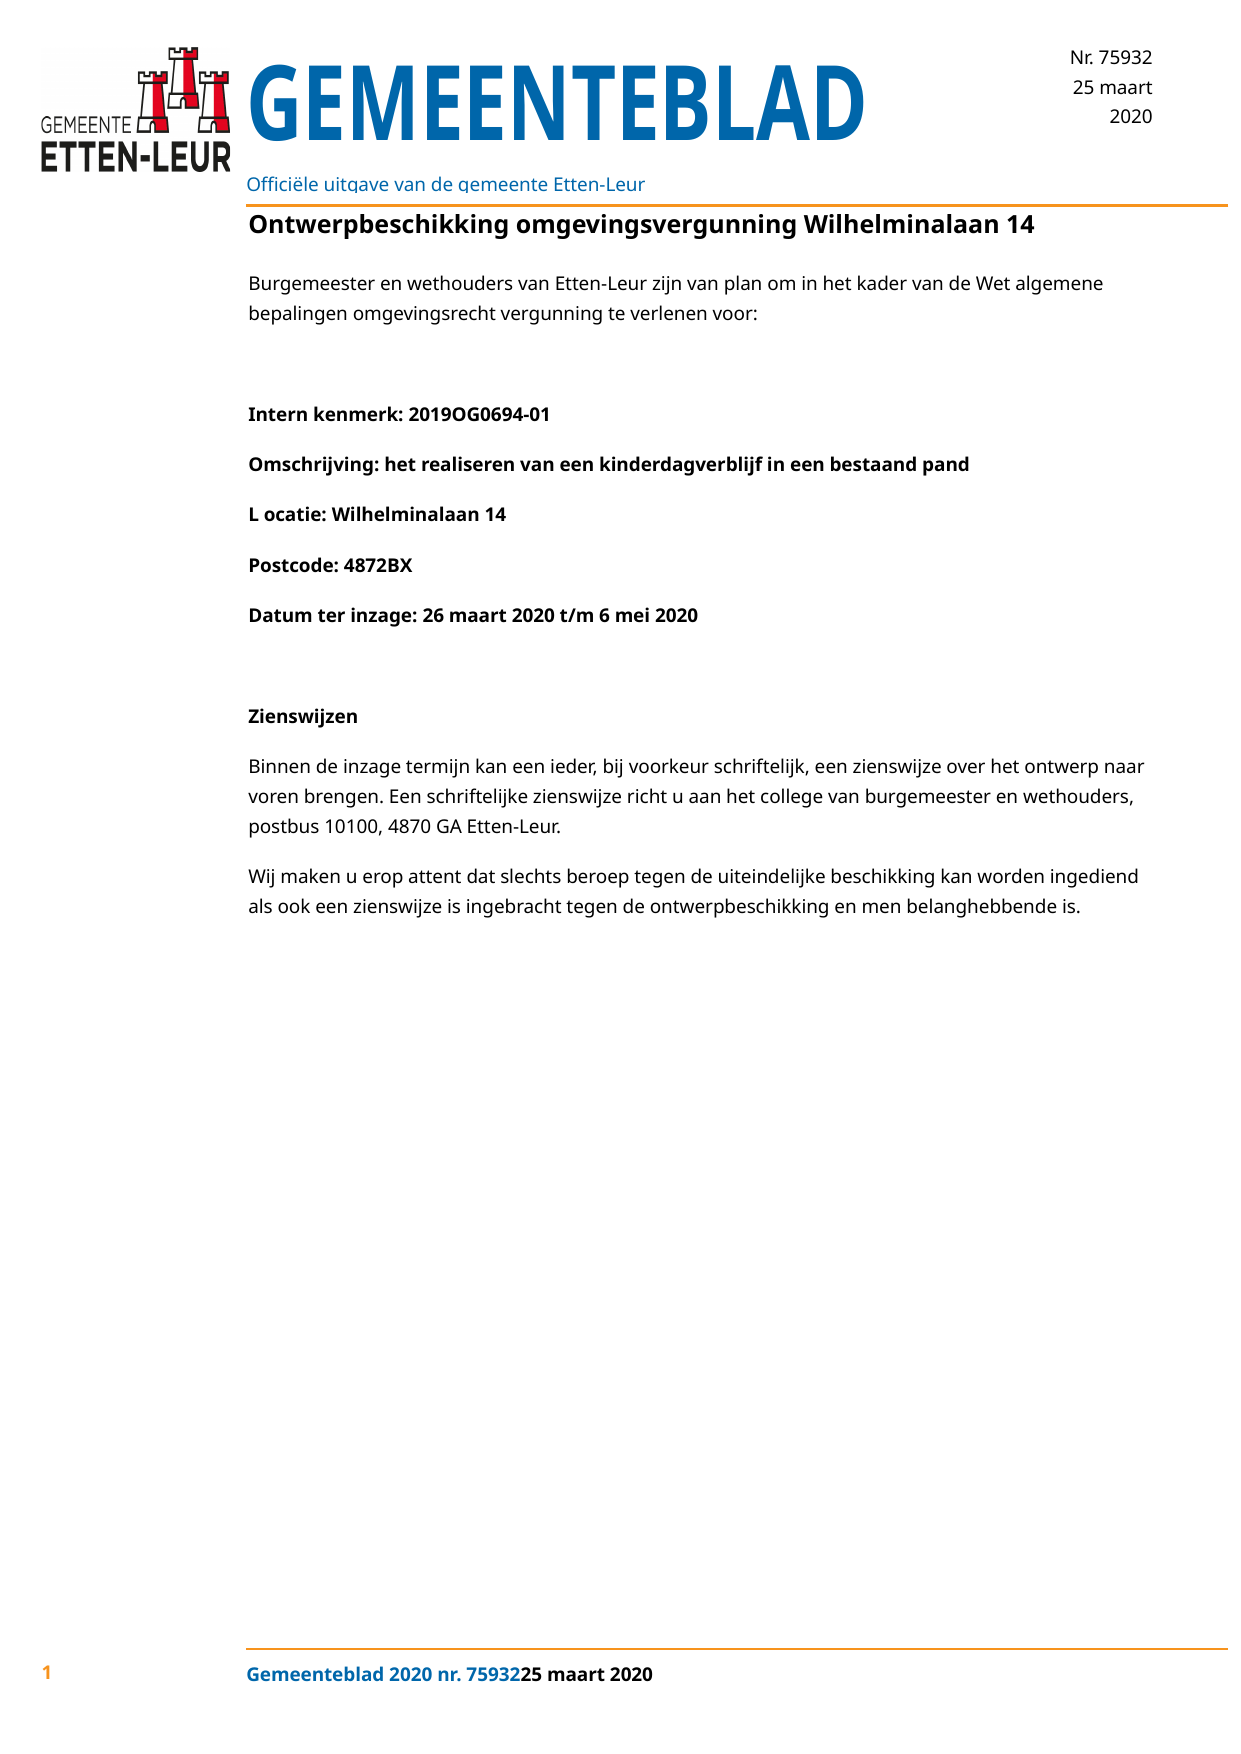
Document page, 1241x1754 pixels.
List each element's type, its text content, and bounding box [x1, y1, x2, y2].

text Datum ter inzage: 26 maart 2020 t/m 6 mei 2020 [248, 602, 1152, 628]
text L ocatie: Wilhelminalaan 14 [248, 502, 1152, 527]
text Omschrijving: het realiseren van een kinderdagverblijf in een bestaand pand [248, 451, 1152, 477]
picture [41, 47, 231, 172]
text Burgemeester en wethouders van Etten-Leur zijn van plan om in het kader van de Wet algemene bepalingen omgevingsrecht vergunning te verlenen voor: [248, 270, 1152, 326]
text Binnen de inzage termijn kan een ieder, bij voorkeur schriftelijk, een zienswijze over het ontwerp naar voren brengen. Een schriftelijke zienswijze richt u aan het college van burgemeester en wethouders, postbus 10100, 4870 GA Etten-Leur. [248, 754, 1152, 838]
text Ontwerpbeschikking omgevingsvergunning Wilhelminalaan 14 [248, 207, 1152, 241]
text Intern kenmerk: 2019OG0694-01 [248, 401, 1152, 426]
text Zienswijzen [248, 703, 1152, 729]
text Postcode: 4872BX [248, 552, 1152, 578]
text Wij maken u erop attent dat slechts beroep tegen de uiteindelijke beschikking kan worden ingediend als ook een zienswijze is ingebracht tegen de ontwerpbeschikking en men belanghebbende is. [248, 863, 1152, 918]
